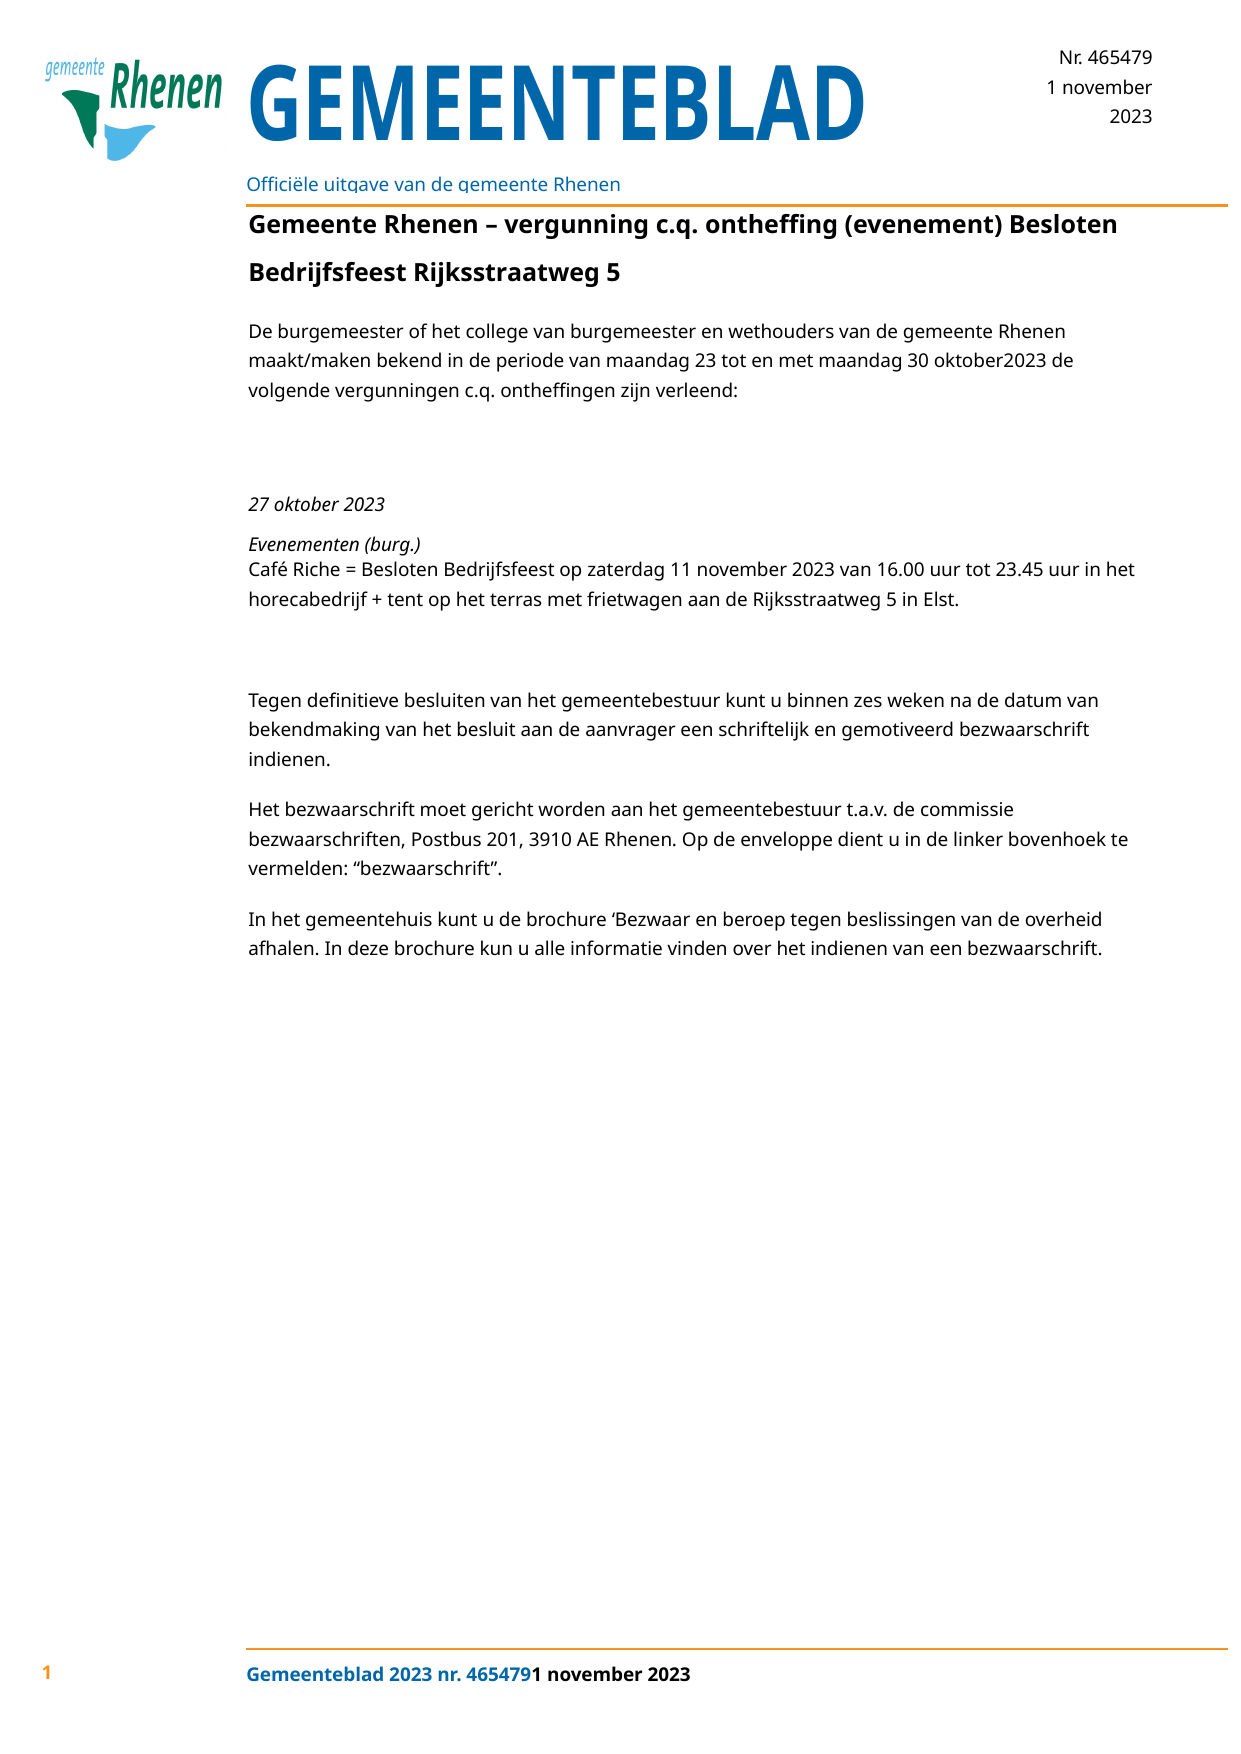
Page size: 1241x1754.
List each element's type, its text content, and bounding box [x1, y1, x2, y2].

text Gemeente Rhenen – vergunning c.q. ontheffing (evenement) Besloten Bedrijfsfeest Rijksstraatweg 5 [248, 207, 1152, 288]
picture [41, 47, 231, 172]
text Tegen definitieve besluiten van het gemeentebestuur kunt u binnen zes weken na de datum van bekendmaking van het besluit aan de aanvrager een schriftelijk en gemotiveerd bezwaarschrift indienen. [248, 687, 1152, 772]
text Café Riche = Besloten Bedrijfsfeest op zaterdag 11 november 2023 van 16.00 uur tot 23.45 uur in het horecabedrijf + tent op het terras met frietwagen aan de Rijksstraatweg 5 in Elst. [248, 556, 1152, 612]
text 27 oktober 2023 [248, 491, 1152, 517]
text Het bezwaarschrift moet gericht worden aan het gemeentebestuur t.a.v. de commissie bezwaarschriften, Postbus 201, 3910 AE Rhenen. Op de enveloppe dient u in de linker bovenhoek te vermelden: “bezwaarschrift”. [248, 796, 1152, 881]
text In het gemeentehuis kunt u de brochure ‘Bezwaar en beroep tegen beslissingen van de overheid afhalen. In deze brochure kun u alle informatie vinden over het indienen van een bezwaarschrift. [248, 906, 1152, 961]
text De burgemeester of het college van burgemeester en wethouders van de gemeente Rhenen maakt/maken bekend in de periode van maandag 23 tot en met maandag 30 oktober2023 de volgende vergunningen c.q. ontheffingen zijn verleend: [248, 318, 1152, 403]
text Evenementen (burg.) [248, 531, 1152, 556]
